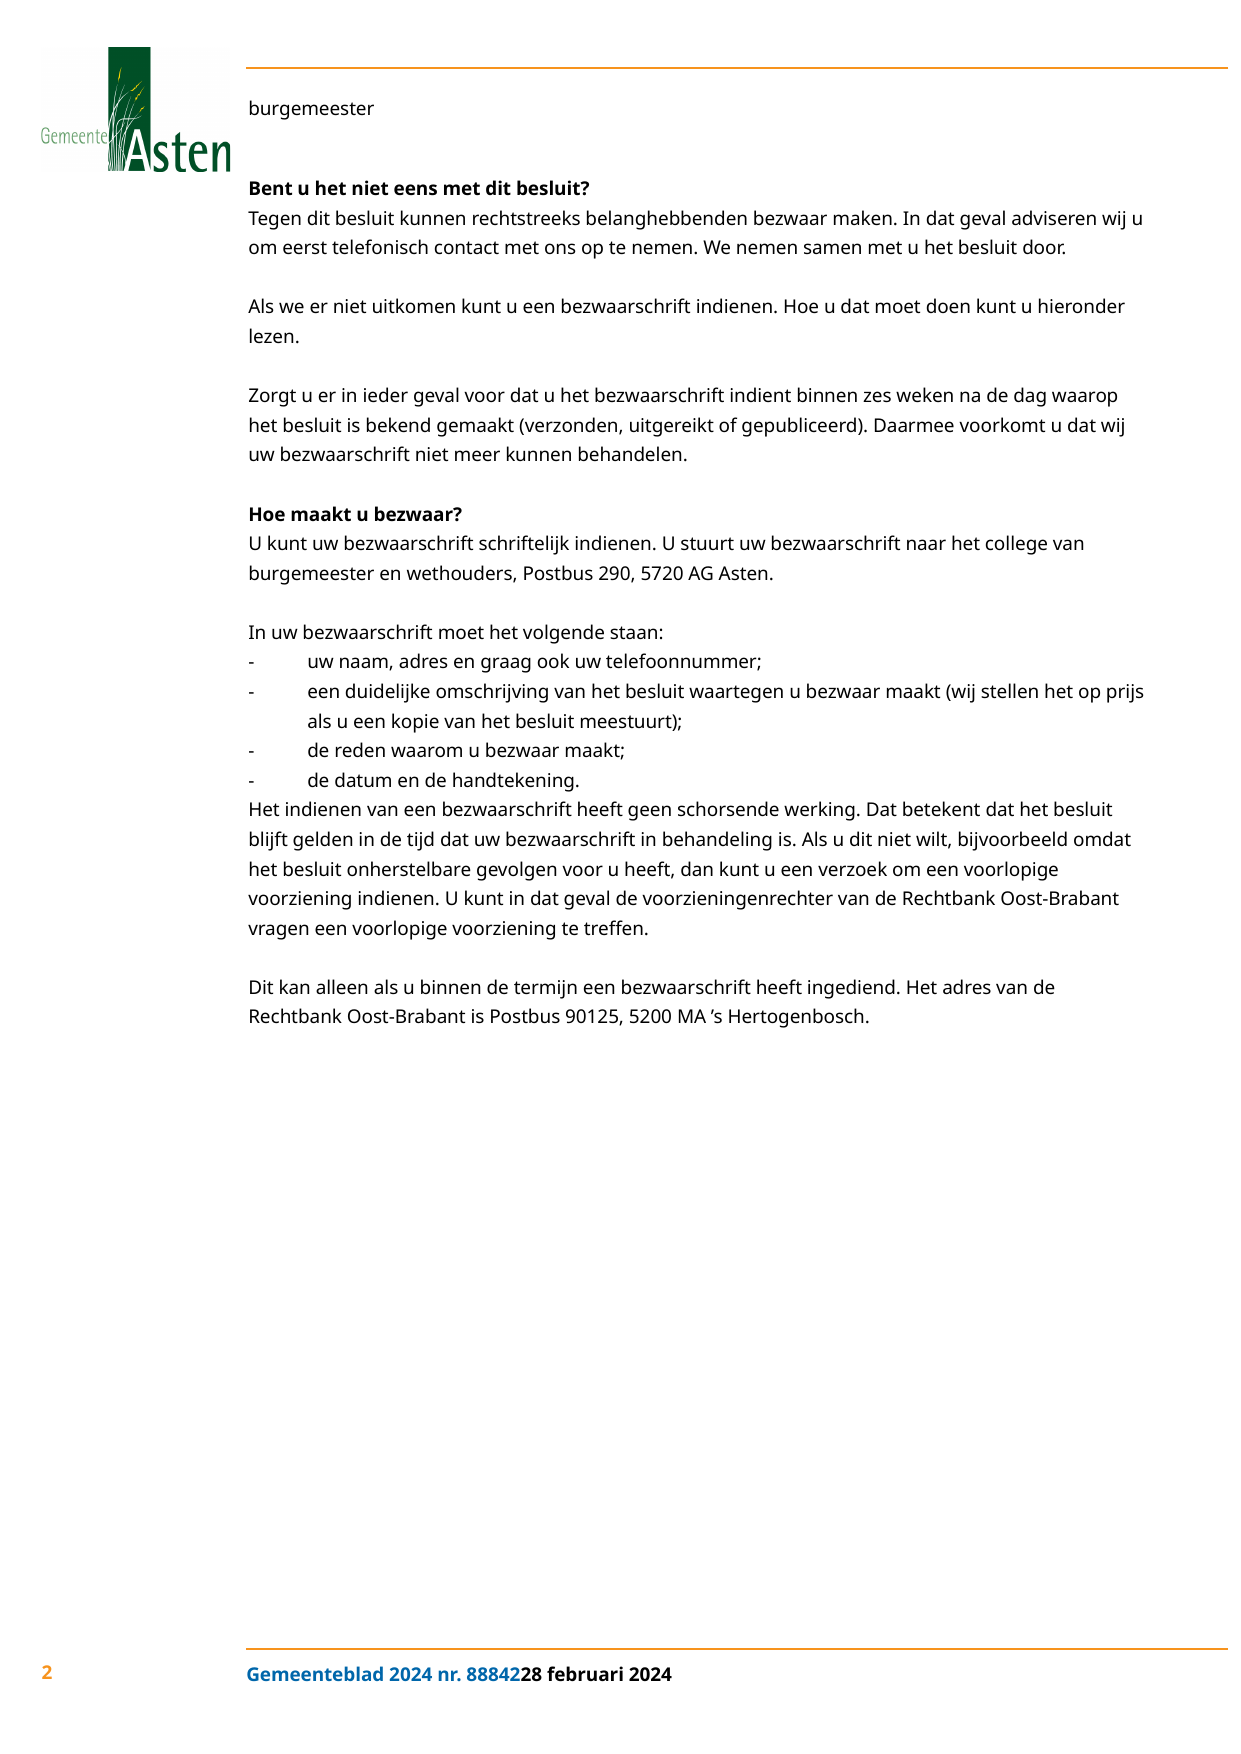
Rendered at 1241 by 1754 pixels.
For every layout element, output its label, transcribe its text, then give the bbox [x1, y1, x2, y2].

text Tegen dit besluit kunnen rechtstreeks belanghebbenden bezwaar maken. In dat geval adviseren wij u om eerst telefonisch contact met ons op te nemen. We nemen samen met u het besluit door. [248, 205, 1152, 260]
text Bent u het niet eens met dit besluit? [248, 175, 1152, 201]
picture [41, 47, 231, 172]
text Als we er niet uitkomen kunt u een bezwaarschrift indienen. Hoe u dat moet doen kunt u hieronder lezen. [248, 294, 1152, 349]
text U kunt uw bezwaarschrift schriftelijk indienen. U stuurt uw bezwaarschrift naar het college van burgemeester en wethouders, Postbus 290, 5720 AG Asten. [248, 530, 1152, 586]
list uw naam, adres en graag ook uw telefoonnummer; [248, 649, 1152, 674]
text In uw bezwaarschrift moet het volgende staan: [248, 619, 1152, 645]
list de datum en de handtekening. [248, 767, 1152, 793]
text Hoe maakt u bezwaar? [248, 501, 1152, 527]
list een duidelijke omschrijving van het besluit waartegen u bezwaar maakt (wij stellen het op prijs als u een kopie van het besluit meestuurt); [248, 678, 1152, 734]
text burgemeester [248, 95, 1152, 121]
text Dit kan alleen als u binnen de termijn een bezwaarschrift heeft ingediend. Het adres van de Rechtbank Oost-Brabant is Postbus 90125, 5200 MA ’s Hertogenbosch. [248, 974, 1152, 1029]
text Zorgt u er in ieder geval voor dat u het bezwaarschrift indient binnen zes weken na de dag waarop het besluit is bekend gemaakt (verzonden, uitgereikt of gepubliceerd). Daarmee voorkomt u dat wij uw bezwaarschrift niet meer kunnen behandelen. [248, 382, 1152, 467]
list de reden waarom u bezwaar maakt; [248, 737, 1152, 763]
text Het indienen van een bezwaarschrift heeft geen schorsende werking. Dat betekent dat het besluit blijft gelden in de tijd dat uw bezwaarschrift in behandeling is. Als u dit niet wilt, bijvoorbeeld omdat het besluit onherstelbare gevolgen voor u heeft, dan kunt u een verzoek om een voorlopige voorziening indienen. U kunt in dat geval de voorzieningenrechter van de Rechtbank Oost-Brabant vragen een voorlopige voorziening te treffen. [248, 797, 1152, 941]
